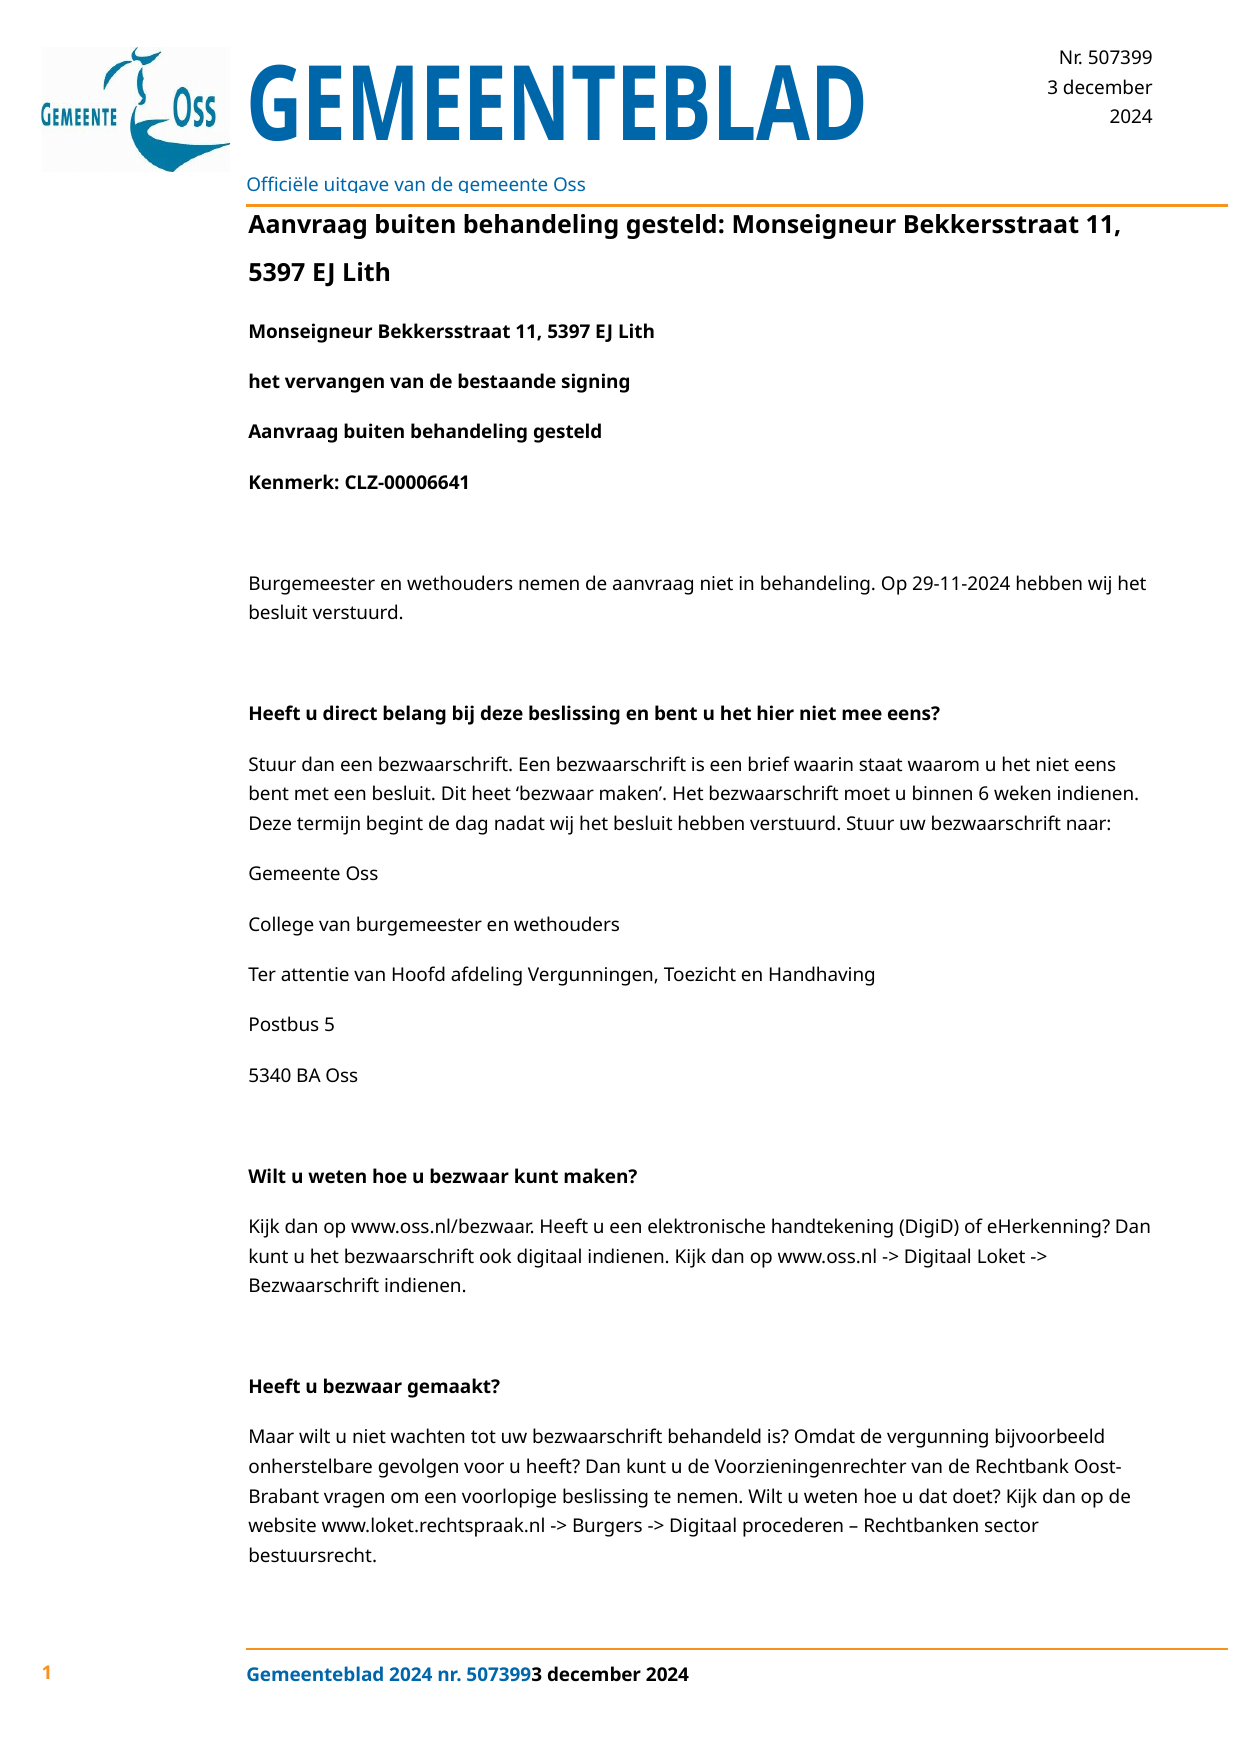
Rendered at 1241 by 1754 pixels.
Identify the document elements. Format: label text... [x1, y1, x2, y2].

text Burgemeester en wethouders nemen de aanvraag niet in behandeling. Op 29-11-2024 hebben wij het besluit verstuurd. [248, 570, 1152, 625]
text 5340 BA Oss [248, 1062, 1152, 1088]
text Aanvraag buiten behandeling gesteld [248, 419, 1152, 444]
text het vervangen van de bestaande signing [248, 368, 1152, 394]
text Maar wilt u niet wachten tot uw bezwaarschrift behandeld is? Omdat de vergunning bijvoorbeeld onherstelbare gevolgen voor u heeft? Dan kunt u de Voorzieningenrechter van de Rechtbank Oost-Brabant vragen om een voorlopige beslissing te nemen. Wilt u weten hoe u dat doet? Kijk dan op de website www.loket.rechtspraak.nl -> Burgers -> Digitaal procederen – Rechtbanken sector bestuursrecht. [248, 1424, 1152, 1568]
text Kijk dan op www.oss.nl/bezwaar. Heeft u een elektronische handtekening (DigiD) of eHerkenning? Dan kunt u het bezwaarschrift ook digitaal indienen. Kijk dan op www.oss.nl -> Digitaal Loket -> Bezwaarschrift indienen. [248, 1213, 1152, 1298]
text Gemeente Oss [248, 860, 1152, 886]
text Ter attentie van Hoofd afdeling Vergunningen, Toezicht en Handhaving [248, 961, 1152, 987]
text Stuur dan een bezwaarschrift. Een bezwaarschrift is een brief waarin staat waarom u het niet eens bent met een besluit. Dit heet ‘bezwaar maken’. Het bezwaarschrift moet u binnen 6 weken indienen. Deze termijn begint de dag nadat wij het besluit hebben verstuurd. Stuur uw bezwaarschrift naar: [248, 751, 1152, 836]
text College van burgemeester en wethouders [248, 911, 1152, 937]
text Kenmerk: CLZ-00006641 [248, 469, 1152, 495]
picture [41, 47, 231, 172]
text Monseigneur Bekkersstraat 11, 5397 EJ Lith [248, 318, 1152, 344]
text Heeft u bezwaar gemaakt? [248, 1373, 1152, 1399]
text Heeft u direct belang bij deze beslissing en bent u het hier niet mee eens? [248, 700, 1152, 726]
text Aanvraag buiten behandeling gesteld: Monseigneur Bekkersstraat 11, 5397 EJ Lith [248, 207, 1152, 288]
text Postbus 5 [248, 1012, 1152, 1037]
text Wilt u weten hoe u bezwaar kunt maken? [248, 1163, 1152, 1189]
